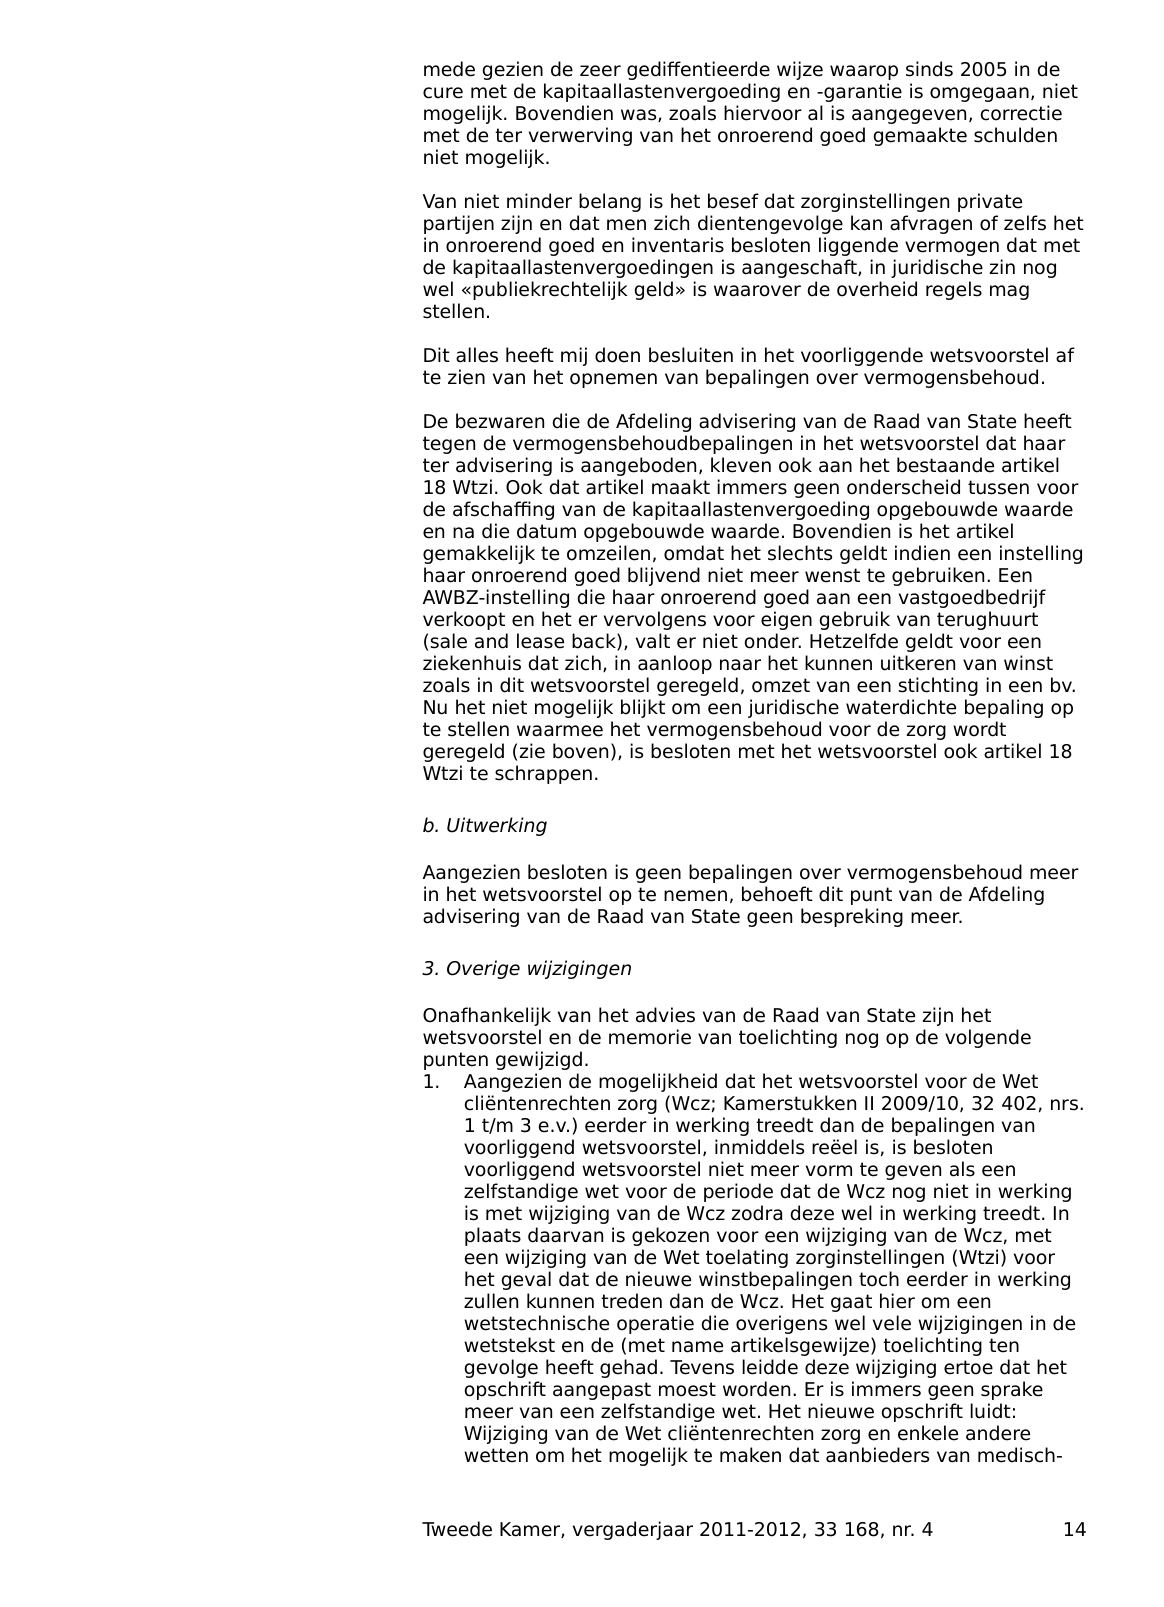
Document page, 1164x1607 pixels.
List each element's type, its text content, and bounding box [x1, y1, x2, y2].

text Dit alles heeft mij doen besluiten in het voorliggende wetsvoorstel af te zien van het opnemen van bepalingen over vermogensbehoud. [422, 345, 1087, 389]
text mede gezien de zeer gediffentieerde wijze waarop sinds 2005 in de cure met de kapitaallastenvergoeding en -garantie is omgegaan, niet mogelijk. Bovendien was, zoals hiervoor al is aangegeven, correctie met de ter verwerving van het onroerend goed gemaakte schulden niet mogelijk. [422, 59, 1087, 169]
text Aangezien besloten is geen bepalingen over vermogensbehoud meer in het wetsvoorstel op te nemen, behoeft dit punt van de Afdeling advisering van de Raad van State geen bespreking meer. [422, 862, 1087, 928]
subtitle 3. Overige wijzigingen [422, 958, 1087, 980]
text De bezwaren die de Afdeling advisering van de Raad van State heeft tegen de vermogensbehoudbepalingen in het wetsvoorstel dat haar ter advisering is aangeboden, kleven ook aan het bestaande artikel 18 Wtzi. Ook dat artikel maakt immers geen onderscheid tussen voor de afschaffing van de kapitaallastenvergoeding opgebouwde waarde en na die datum opgebouwde waarde. Bovendien is het artikel gemakkelijk te omzeilen, omdat het slechts geldt indien een instelling haar onroerend goed blijvend niet meer wenst te gebruiken. Een AWBZ-instelling die haar onroerend goed aan een vastgoedbedrijf verkoopt en het er vervolgens voor eigen gebruik van terughuurt (sale and lease back), valt er niet onder. Hetzelfde geldt voor een ziekenhuis dat zich, in aanloop naar het kunnen uitkeren van winst zoals in dit wetsvoorstel geregeld, omzet van een stichting in een bv. Nu het niet mogelijk blijkt om een juridische waterdichte bepaling op te stellen waarmee het vermogensbehoud voor de zorg wordt geregeld (zie boven), is besloten met het wetsvoorstel ook artikel 18 Wtzi te schrappen. [422, 411, 1087, 785]
subtitle b. Uitwerking [422, 815, 1087, 837]
text 1. Aangezien de mogelijkheid dat het wetsvoorstel voor de Wet cliëntenrechten zorg (Wcz; Kamerstukken II 2009/10, 32 402, nrs. 1 t/m 3 e.v.) eerder in werking treedt dan de bepalingen van voorliggend wetsvoorstel, inmiddels reëel is, is besloten voorliggend wetsvoorstel niet meer vorm te geven als een zelfstandige wet voor de periode dat de Wcz nog niet in werking is met wijziging van de Wcz zodra deze wel in werking treedt. In plaats daarvan is gekozen voor een wijziging van de Wcz, met een wijziging van de Wet toelating zorginstellingen (Wtzi) voor het geval dat de nieuwe winstbepalingen toch eerder in werking zullen kunnen treden dan de Wcz. Het gaat hier om een wetstechnische operatie die overigens wel vele wijzigingen in de wetstekst en de (met name artikelsgewijze) toelichting ten gevolge heeft gehad. Tevens leidde deze wijziging ertoe dat het opschrift aangepast moest worden. Er is immers geen sprake meer van een zelfstandige wet. Het nieuwe opschrift luidt: Wijziging van de Wet cliëntenrechten zorg en enkele andere wetten om het mogelijk te maken dat aanbieders van medisch- [422, 1071, 1087, 1466]
text Onafhankelijk van het advies van de Raad van State zijn het wetsvoorstel en de memorie van toelichting nog op de volgende punten gewijzigd. [422, 1005, 1087, 1071]
text Van niet minder belang is het besef dat zorginstellingen private partijen zijn en dat men zich dientengevolge kan afvragen of zelfs het in onroerend goed en inventaris besloten liggende vermogen dat met de kapitaallastenvergoedingen is aangeschaft, in juridische zin nog wel «publiekrechtelijk geld» is waarover de overheid regels mag stellen. [422, 191, 1087, 323]
